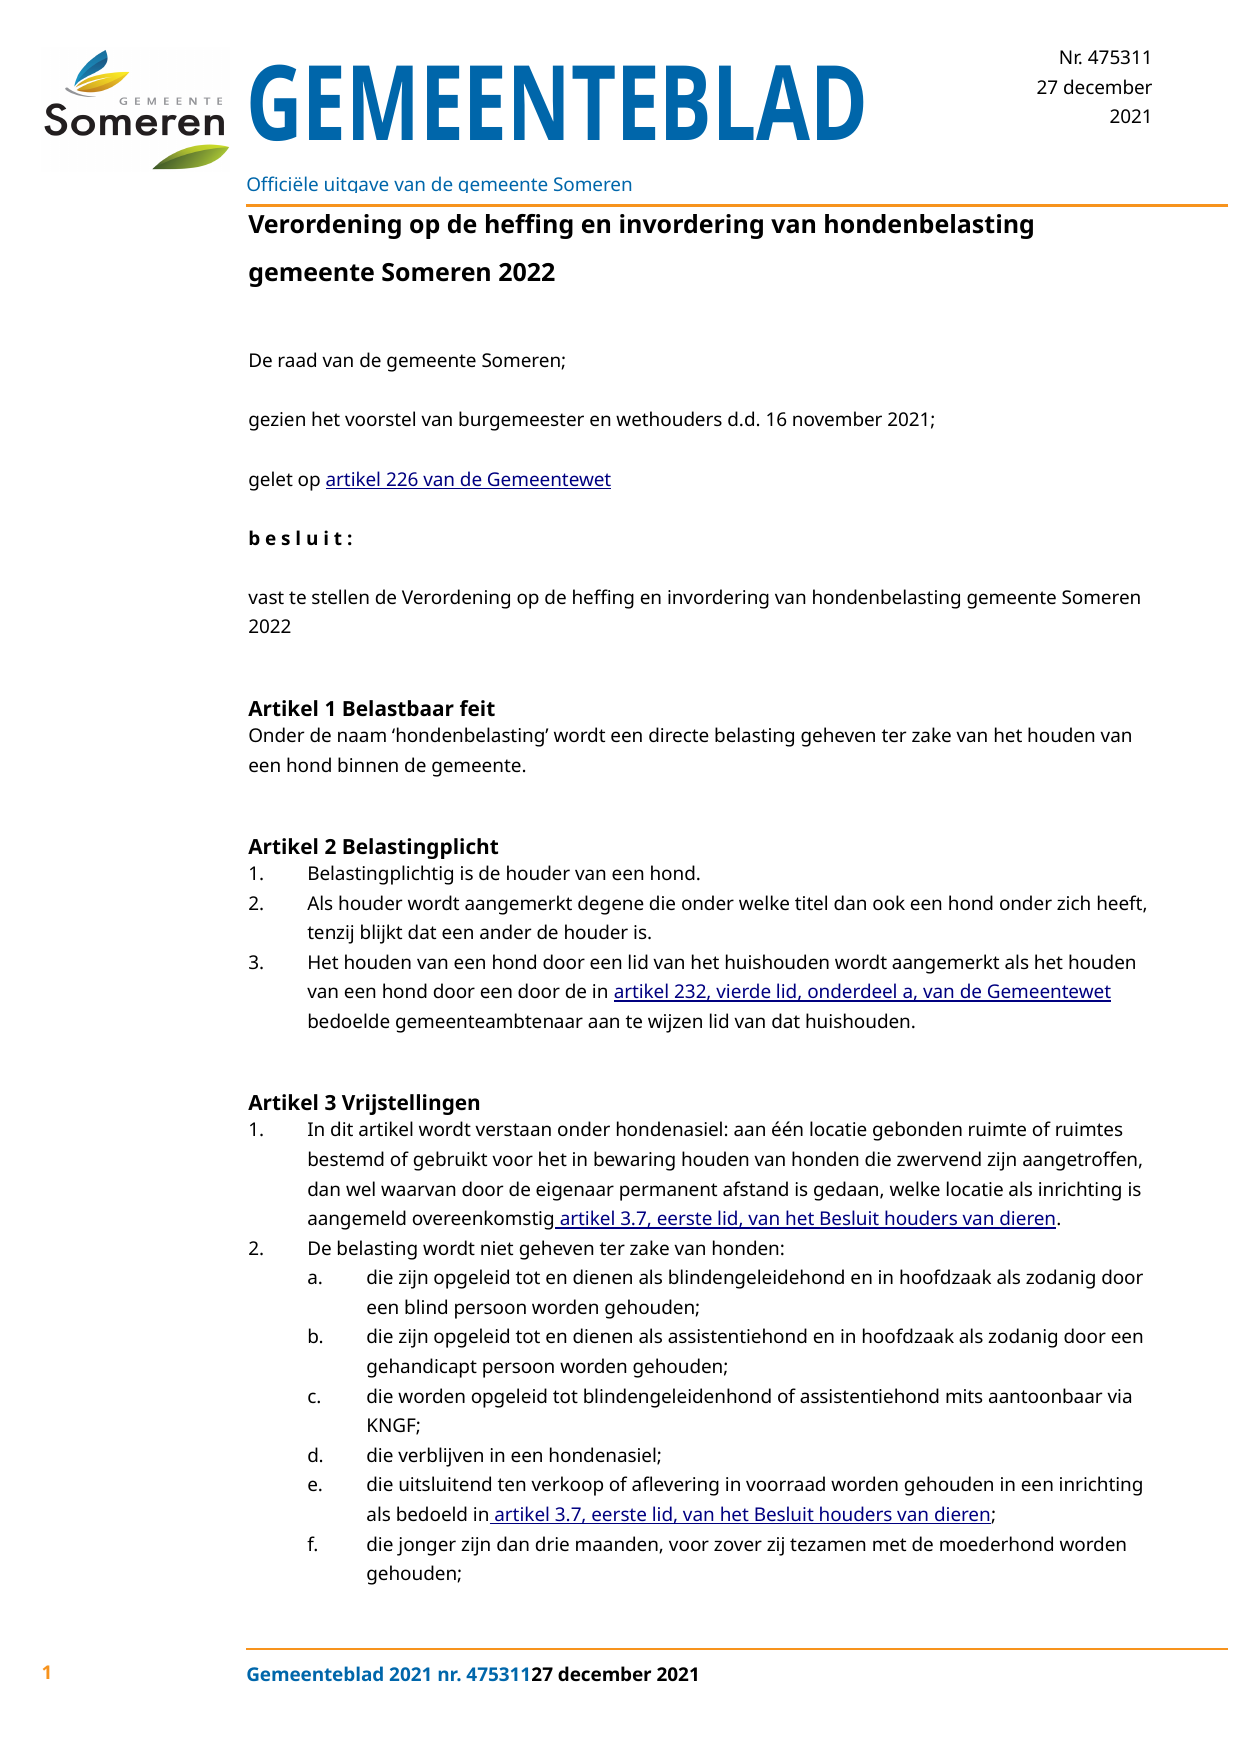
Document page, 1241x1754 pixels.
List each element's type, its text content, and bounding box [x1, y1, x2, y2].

text Artikel 3 Vrijstellingen [248, 1088, 1152, 1117]
list die zijn opgeleid tot en dienen als blindengeleidehond en in hoofdzaak als zodanig door een blind persoon worden gehouden; [307, 1264, 1152, 1320]
text Verordening op de heffing en invordering van hondenbelasting gemeente Someren 2022 [248, 207, 1152, 288]
list Het houden van een hond door een lid van het huishouden wordt aangemerkt als het houden van een hond door een door de in artikel 232, vierde lid, onderdeel a, van de Gemeentewet bedoelde gemeenteambtenaar aan te wijzen lid van dat huishouden. [248, 949, 1152, 1034]
list Als houder wordt aangemerkt degene die onder welke titel dan ook een hond onder zich heeft, tenzij blijkt dat een ander de houder is. [248, 890, 1152, 945]
list die zijn opgeleid tot en dienen als assistentiehond en in hoofdzaak als zodanig door een gehandicapt persoon worden gehouden; [307, 1324, 1152, 1379]
list die uitsluitend ten verkoop of aflevering in voorraad worden gehouden in een inrichting als bedoeld in artikel 3.7, eerste lid, van het Besluit houders van dieren; [307, 1472, 1152, 1527]
text vast te stellen de Verordening op de heffing en invordering van hondenbelasting gemeente Someren 2022 [248, 584, 1152, 639]
list Belastingplichtig is de houder van een hond. [248, 860, 1152, 886]
list die verblijven in een hondenasiel; [307, 1442, 1152, 1468]
text Onder de naam ‘hondenbelasting’ wordt een directe belasting geheven ter zake van het houden van een hond binnen de gemeente. [248, 722, 1152, 777]
list die worden opgeleid tot blindengeleidenhond of assistentiehond mits aantoonbaar via KNGF; [307, 1383, 1152, 1438]
text Artikel 1 Belastbaar feit [248, 694, 1152, 722]
text gelet op artikel 226 van de Gemeentewet [248, 466, 1152, 492]
text b e s l u i t : [248, 525, 1152, 551]
text gezien het voorstel van burgemeester en wethouders d.d. 16 november 2021; [248, 407, 1152, 432]
text Artikel 2 Belastingplicht [248, 832, 1152, 860]
list In dit artikel wordt verstaan onder hondenasiel: aan één locatie gebonden ruimte of ruimtes bestemd of gebruikt voor het in bewaring houden van honden die zwervend zijn aangetroffen, dan wel waarvan door de eigenaar permanent afstand is gedaan, welke locatie als inrichting is aangemeld overeenkomstig artikel 3.7, eerste lid, van het Besluit houders van dieren. [248, 1117, 1152, 1231]
list die jonger zijn dan drie maanden, voor zover zij tezamen met de moederhond worden gehouden; [307, 1531, 1152, 1586]
text De raad van de gemeente Someren; [248, 347, 1152, 373]
picture [41, 47, 231, 172]
list De belasting wordt niet geheven ter zake van honden: [248, 1235, 1152, 1261]
